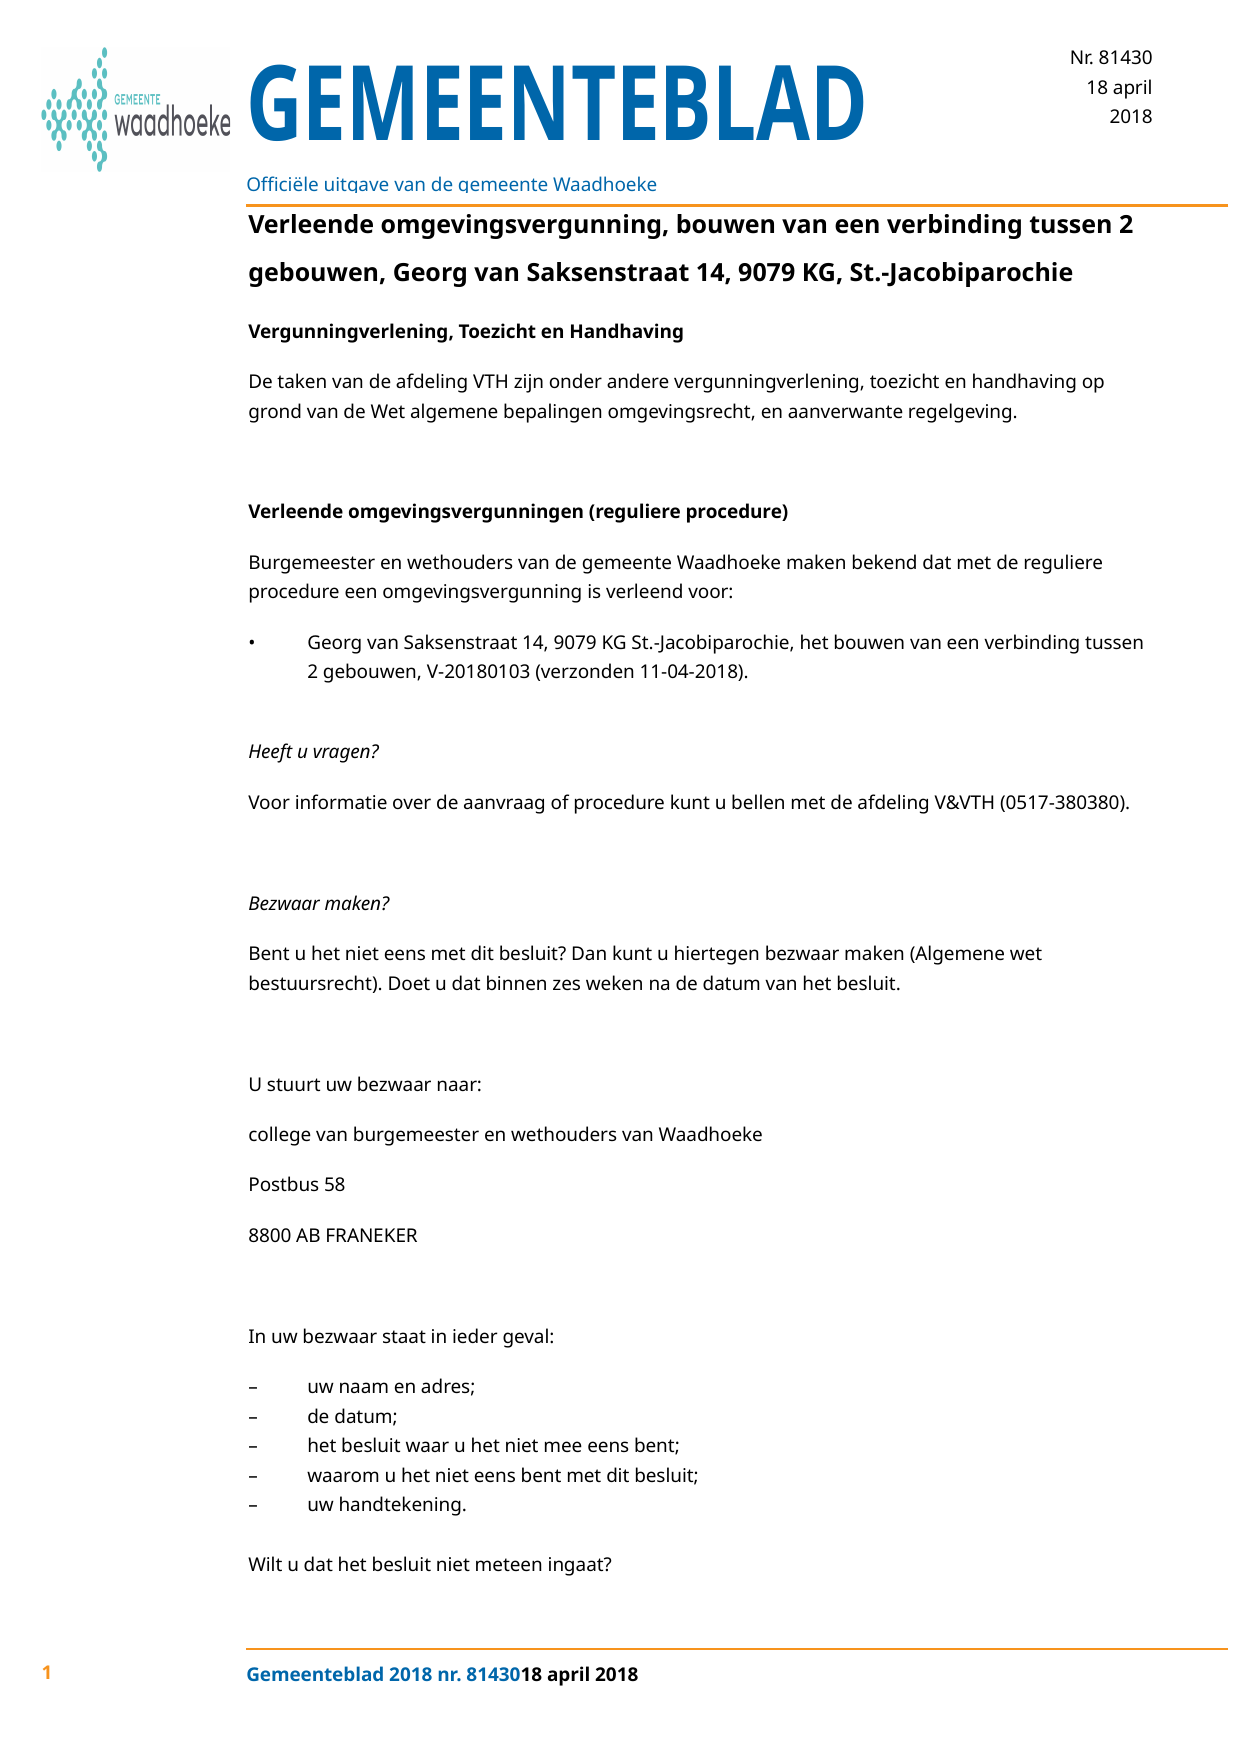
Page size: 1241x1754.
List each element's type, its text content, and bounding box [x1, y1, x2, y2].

list uw naam en adres; [248, 1373, 1152, 1399]
list de datum; [248, 1403, 1152, 1429]
list Georg van Saksenstraat 14, 9079 KG St.-Jacobiparochie, het bouwen van een verbinding tussen 2 gebouwen, V-20180103 (verzonden 11-04-2018). [248, 629, 1152, 684]
text Heeft u vragen? [248, 739, 1152, 764]
text Verleende omgevingsvergunning, bouwen van een verbinding tussen 2 gebouwen, Georg van Saksenstraat 14, 9079 KG, St.-Jacobiparochie [248, 207, 1152, 288]
text Bezwaar maken? [248, 890, 1152, 916]
text 8800 AB FRANEKER [248, 1222, 1152, 1248]
list waarom u het niet eens bent met dit besluit; [248, 1462, 1152, 1488]
text Voor informatie over de aanvraag of procedure kunt u bellen met de afdeling V&VTH (0517-380380). [248, 789, 1152, 815]
text Burgemeester en wethouders van de gemeente Waadhoeke maken bekend dat met de reguliere procedure een omgevingsvergunning is verleend voor: [248, 549, 1152, 604]
picture [41, 47, 231, 172]
text Wilt u dat het besluit niet meteen ingaat? [248, 1551, 1152, 1577]
text Bent u het niet eens met dit besluit? Dan kunt u hiertegen bezwaar maken (Algemene wet bestuursrecht). Doet u dat binnen zes weken na de datum van het besluit. [248, 940, 1152, 996]
text In uw bezwaar staat in ieder geval: [248, 1323, 1152, 1349]
list het besluit waar u het niet mee eens bent; [248, 1432, 1152, 1458]
text De taken van de afdeling VTH zijn onder andere vergunningverlening, toezicht en handhaving op grond van de Wet algemene bepalingen omgevingsrecht, en aanverwante regelgeving. [248, 368, 1152, 424]
list uw handtekening. [248, 1492, 1152, 1517]
text Verleende omgevingsvergunningen (reguliere procedure) [248, 499, 1152, 524]
text Postbus 58 [248, 1172, 1152, 1197]
text Vergunningverlening, Toezicht en Handhaving [248, 318, 1152, 344]
text U stuurt uw bezwaar naar: [248, 1071, 1152, 1097]
text college van burgemeester en wethouders van Waadhoeke [248, 1121, 1152, 1147]
